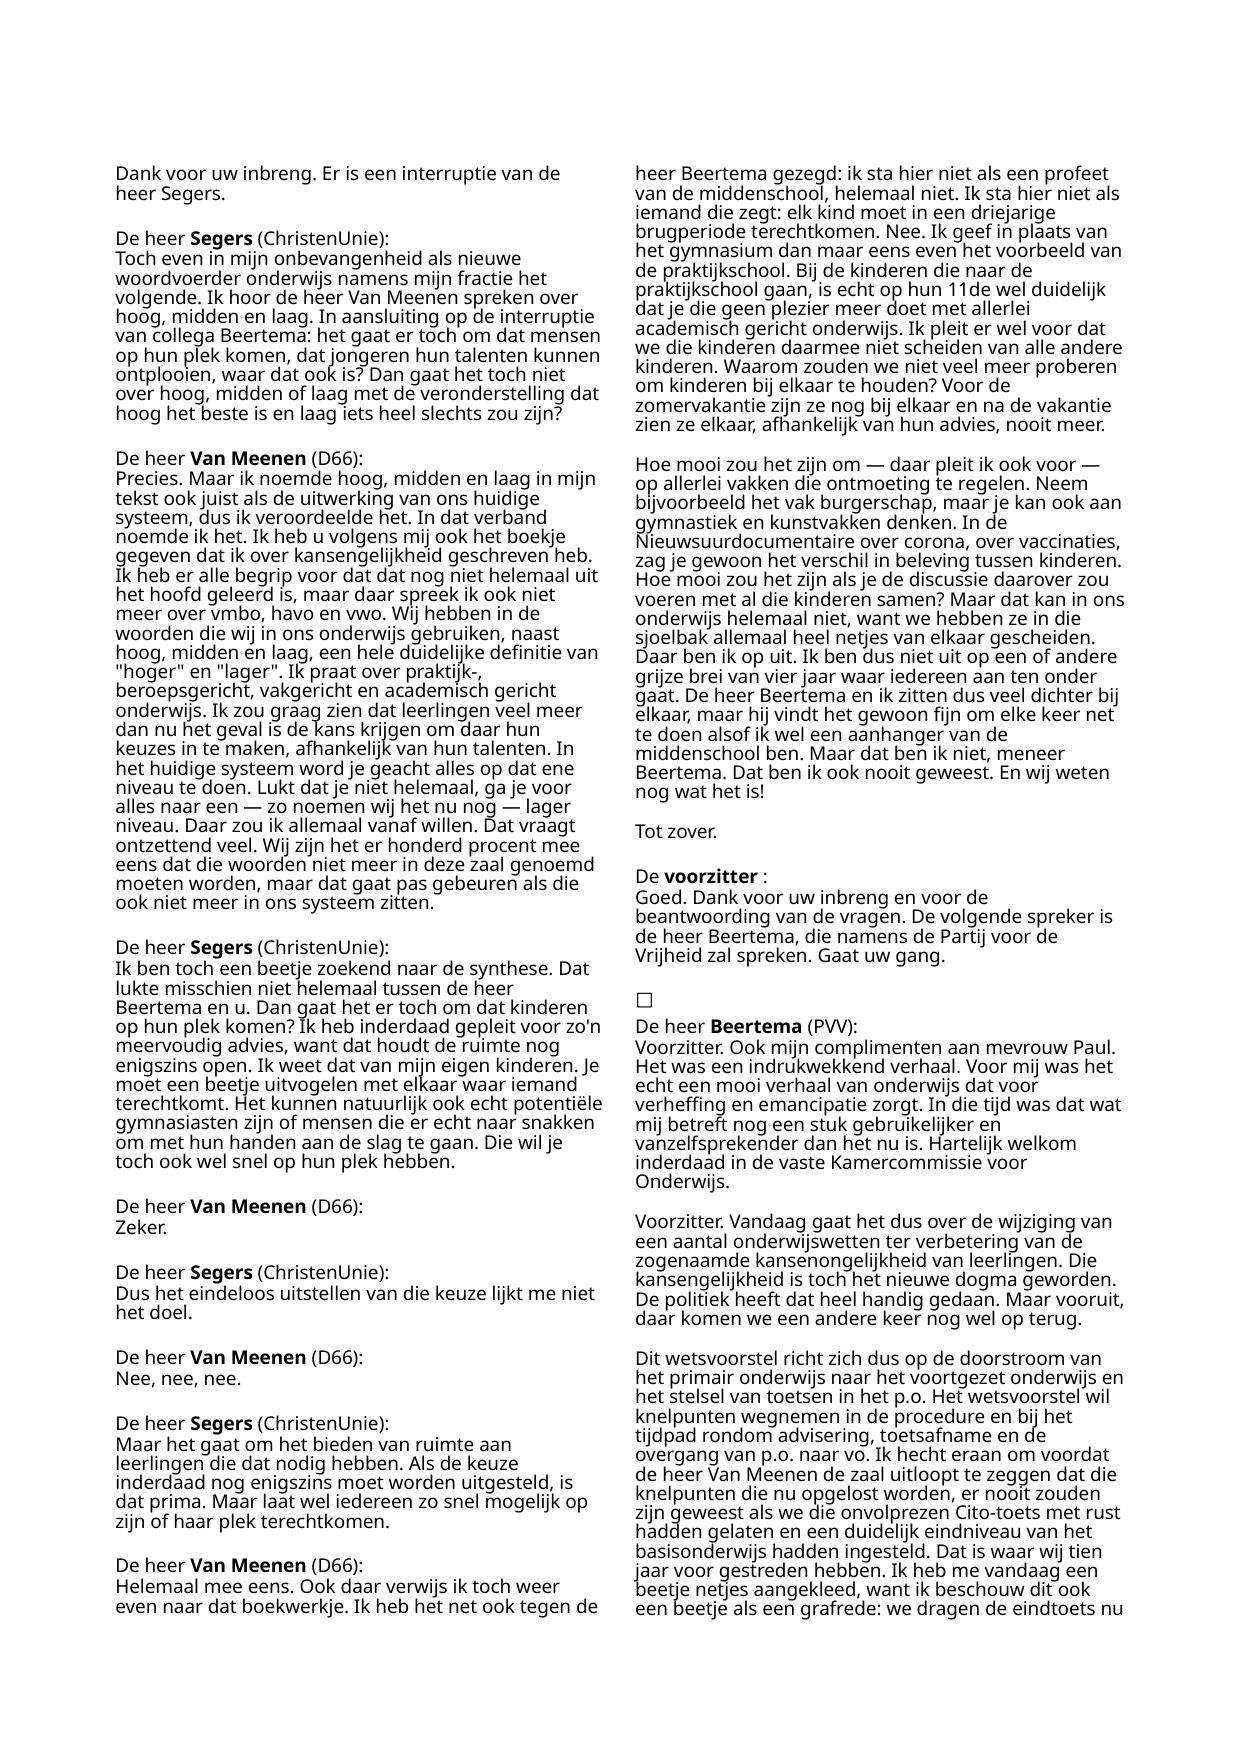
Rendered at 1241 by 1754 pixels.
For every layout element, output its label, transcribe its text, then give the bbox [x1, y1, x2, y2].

text Dus het eindeloos uitstellen van die keuze lijkt me niet het doel. [115, 1284, 605, 1323]
text De heer Van Meenen (D66): [115, 1344, 605, 1370]
text Dit wetsvoorstel richt zich dus op de doorstroom van het primair onderwijs naar het voortgezet onderwijs en het stelsel van toetsen in het p.o. Het wetsvoorstel wil knelpunten wegnemen in de procedure en bij het tijdpad rondom advisering, toetsafname en de overgang van p.o. naar vo. Ik hecht eraan om voordat de heer Van Meenen de zaal uitloopt te zeggen dat die knelpunten die nu opgelost worden, er nooit zouden zijn geweest als we die onvolprezen Cito-toets met rust hadden gelaten en een duidelijk eindniveau van het basisonderwijs hadden ingesteld. Dat is waar wij tien jaar voor gestreden hebben. Ik heb me vandaag een beetje netjes aangekleed, want ik beschouw dit ook een beetje als een grafrede: we dragen de eindtoets nu [635, 1350, 1125, 1620]
text De voorzitter : [635, 863, 1125, 889]
text Tot zover. [635, 823, 1125, 843]
text De heer Van Meenen (D66): [115, 1193, 605, 1219]
text Hoe mooi zou het zijn om — daar pleit ik ook voor — op allerlei vakken die ontmoeting te regelen. Neem bijvoorbeeld het vak burgerschap, maar je kan ook aan gymnastiek en kunstvakken denken. In de Nieuwsuurdocumentaire over corona, over vaccinaties, zag je gewoon het verschil in beleving tussen kinderen. Hoe mooi zou het zijn als je de discussie daarover zou voeren met al die kinderen samen? Maar dat kan in ons onderwijs helemaal niet, want we hebben ze in die sjoelbak allemaal heel netjes van elkaar gescheiden. Daar ben ik op uit. Ik ben dus niet uit op een of andere grijze brei van vier jaar waar iedereen aan ten onder gaat. De heer Beertema en ik zitten dus veel dichter bij elkaar, maar hij vindt het gewoon fijn om elke keer net te doen alsof ik wel een aanhanger van de middenschool ben. Maar dat ben ik niet, meneer Beertema. Dat ben ik ook nooit geweest. En wij weten nog wat het is! [635, 456, 1125, 803]
text De heer Van Meenen (D66): [115, 1553, 605, 1578]
text Voorzitter. Vandaag gaat het dus over de wijziging van een aantal onderwijswetten ter verbetering van de zogenaamde kansenongelijkheid van leerlingen. Die kansengelijkheid is toch het nieuwe dogma geworden. De politiek heeft dat heel handig gedaan. Maar vooruit, daar komen we een andere keer nog wel op terug. [635, 1213, 1125, 1329]
text De heer Beertema (PVV): [635, 1013, 1125, 1039]
text Nee, nee, nee. [115, 1370, 605, 1389]
text De heer Segers (ChristenUnie): [115, 934, 605, 960]
text heer Beertema gezegd: ik sta hier niet als een profeet van de middenschool, helemaal niet. Ik sta hier niet als iemand die zegt: elk kind moet in een driejarige brugperiode terechtkomen. Nee. Ik geef in plaats van het gymnasium dan maar eens even het voorbeeld van de praktijkschool. Bij de kinderen die naar de praktijkschool gaan, is echt op hun 11de wel duidelijk dat je die geen plezier meer doet met allerlei academisch gericht onderwijs. Ik pleit er wel voor dat we die kinderen daarmee niet scheiden van alle andere kinderen. Waarom zouden we niet veel meer proberen om kinderen bij elkaar te houden? Voor de zomervakantie zijn ze nog bij elkaar en na de vakantie zien ze elkaar, afhankelijk van hun advies, nooit meer. [635, 165, 1125, 435]
text De heer Segers (ChristenUnie): [115, 1410, 605, 1436]
text Maar het gaat om het bieden van ruimte aan leerlingen die dat nodig hebben. Als de keuze inderdaad nog enigszins moet worden uitgesteld, is dat prima. Maar laat wel iedereen zo snel mogelijk op zijn of haar plek terechtkomen. [115, 1436, 605, 1532]
text ⬜ [635, 987, 1125, 1013]
text De heer Van Meenen (D66): [115, 445, 605, 470]
text Toch even in mijn onbevangenheid als nieuwe woordvoerder onderwijs namens mijn fractie het volgende. Ik hoor de heer Van Meenen spreken over hoog, midden en laag. In aansluiting op de interruptie van collega Beertema: het gaat er toch om dat mensen op hun plek komen, dat jongeren hun talenten kunnen ontplooien, waar dat ook is? Dan gaat het toch niet over hoog, midden of laag met de veronderstelling dat hoog het beste is en laag iets heel slechts zou zijn? [115, 250, 605, 424]
text Precies. Maar ik noemde hoog, midden en laag in mijn tekst ook juist als de uitwerking van ons huidige systeem, dus ik veroordeelde het. In dat verband noemde ik het. Ik heb u volgens mij ook het boekje gegeven dat ik over kansengelijkheid geschreven heb. Ik heb er alle begrip voor dat dat nog niet helemaal uit het hoofd geleerd is, maar daar spreek ik ook niet meer over vmbo, havo en vwo. Wij hebben in de woorden die wij in ons onderwijs gebruiken, naast hoog, midden en laag, een hele duidelijke definitie van "hoger" en "lager". Ik praat over praktijk-, beroepsgericht, vakgericht en academisch gericht onderwijs. Ik zou graag zien dat leerlingen veel meer dan nu het geval is de kans krijgen om daar hun keuzes in te maken, afhankelijk van hun talenten. In het huidige systeem word je geacht alles op dat ene niveau te doen. Lukt dat je niet helemaal, ga je voor alles naar een — zo noemen wij het nu nog — lager niveau. Daar zou ik allemaal vanaf willen. Dat vraagt ontzettend veel. Wij zijn het er honderd procent mee eens dat die woorden niet meer in deze zaal genoemd moeten worden, maar dat gaat pas gebeuren als die ook niet meer in ons systeem zitten. [115, 470, 605, 914]
text Zeker. [115, 1219, 605, 1238]
text De heer Segers (ChristenUnie): [115, 1259, 605, 1284]
text Ik ben toch een beetje zoekend naar de synthese. Dat lukte misschien niet helemaal tussen de heer Beertema en u. Dan gaat het er toch om dat kinderen op hun plek komen? Ik heb inderdaad gepleit voor zo'n meervoudig advies, want dat houdt de ruimte nog enigszins open. Ik weet dat van mijn eigen kinderen. Je moet een beetje uitvogelen met elkaar waar iemand terechtkomt. Het kunnen natuurlijk ook echt potentiële gymnasiasten zijn of mensen die er echt naar snakken om met hun handen aan de slag te gaan. Die wil je toch ook wel snel op hun plek hebben. [115, 960, 605, 1172]
text De heer Segers (ChristenUnie): [115, 225, 605, 250]
text Voorzitter. Ook mijn complimenten aan mevrouw Paul. Het was een indrukwekkend verhaal. Voor mij was het echt een mooi verhaal van onderwijs dat voor verheffing en emancipatie zorgt. In die tijd was dat wat mij betreft nog een stuk gebruikelijker en vanzelfsprekender dan het nu is. Hartelijk welkom inderdaad in de vaste Kamercommissie voor Onderwijs. [635, 1039, 1125, 1193]
text Goed. Dank voor uw inbreng en voor de beantwoording van de vragen. De volgende spreker is de heer Beertema, die namens de Partij voor de Vrijheid zal spreken. Gaat uw gang. [635, 889, 1125, 966]
text Dank voor uw inbreng. Er is een interruptie van de heer Segers. [115, 165, 605, 204]
text Helemaal mee eens. Ook daar verwijs ik toch weer even naar dat boekwerkje. Ik heb het net ook tegen de [115, 1578, 605, 1617]
